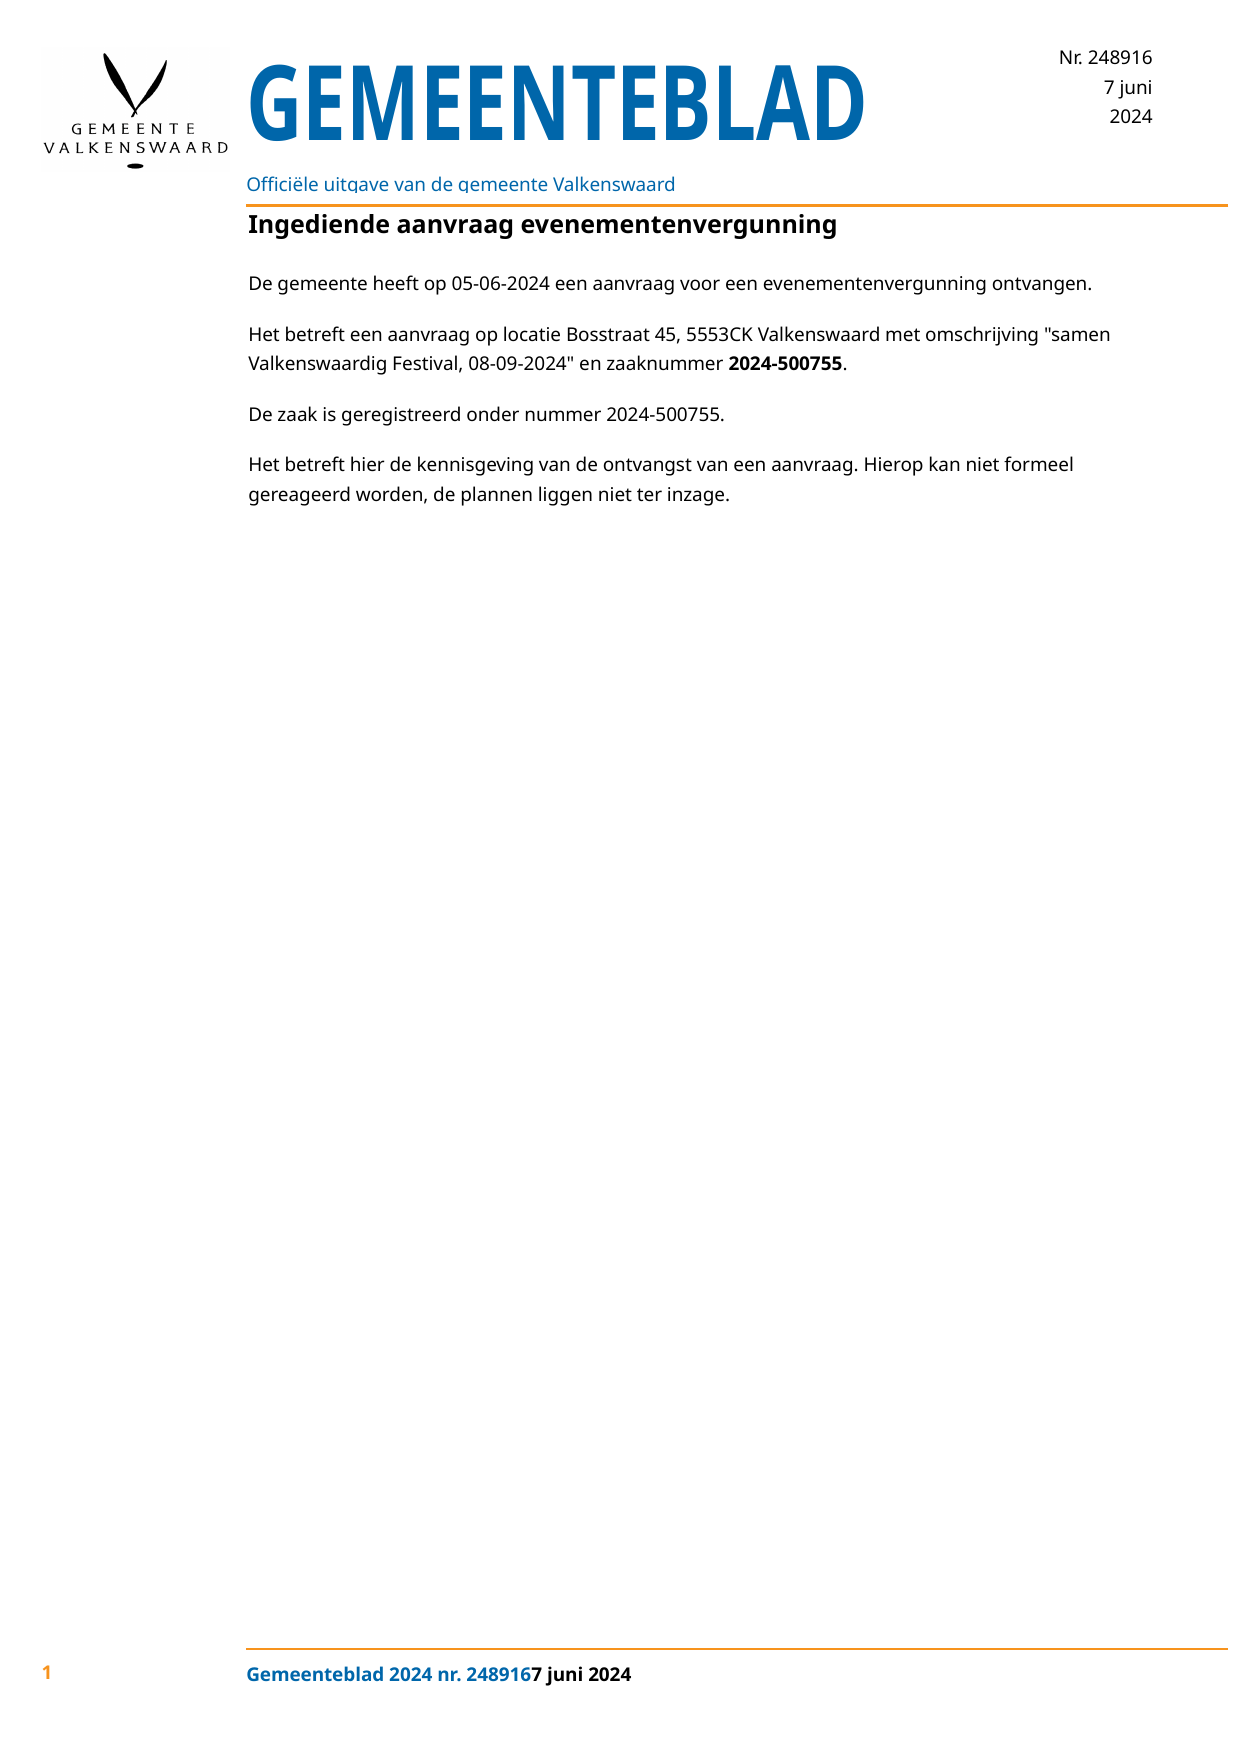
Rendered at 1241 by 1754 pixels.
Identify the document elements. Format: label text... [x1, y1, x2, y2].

text Het betreft hier de kennisgeving van de ontvangst van een aanvraag. Hierop kan niet formeel gereageerd worden, de plannen liggen niet ter inzage. [248, 451, 1152, 506]
text Het betreft een aanvraag op locatie Bosstraat 45, 5553CK Valkenswaard met omschrijving "samen Valkenswaardig Festival, 08-09-2024" en zaaknummer 2024-500755. [248, 321, 1152, 376]
text Ingediende aanvraag evenementenvergunning [248, 207, 1152, 241]
text De zaak is geregistreerd onder nummer 2024-500755. [248, 401, 1152, 426]
picture [41, 47, 231, 172]
text De gemeente heeft op 05-06-2024 een aanvraag voor een evenementenvergunning ontvangen. [248, 270, 1152, 296]
